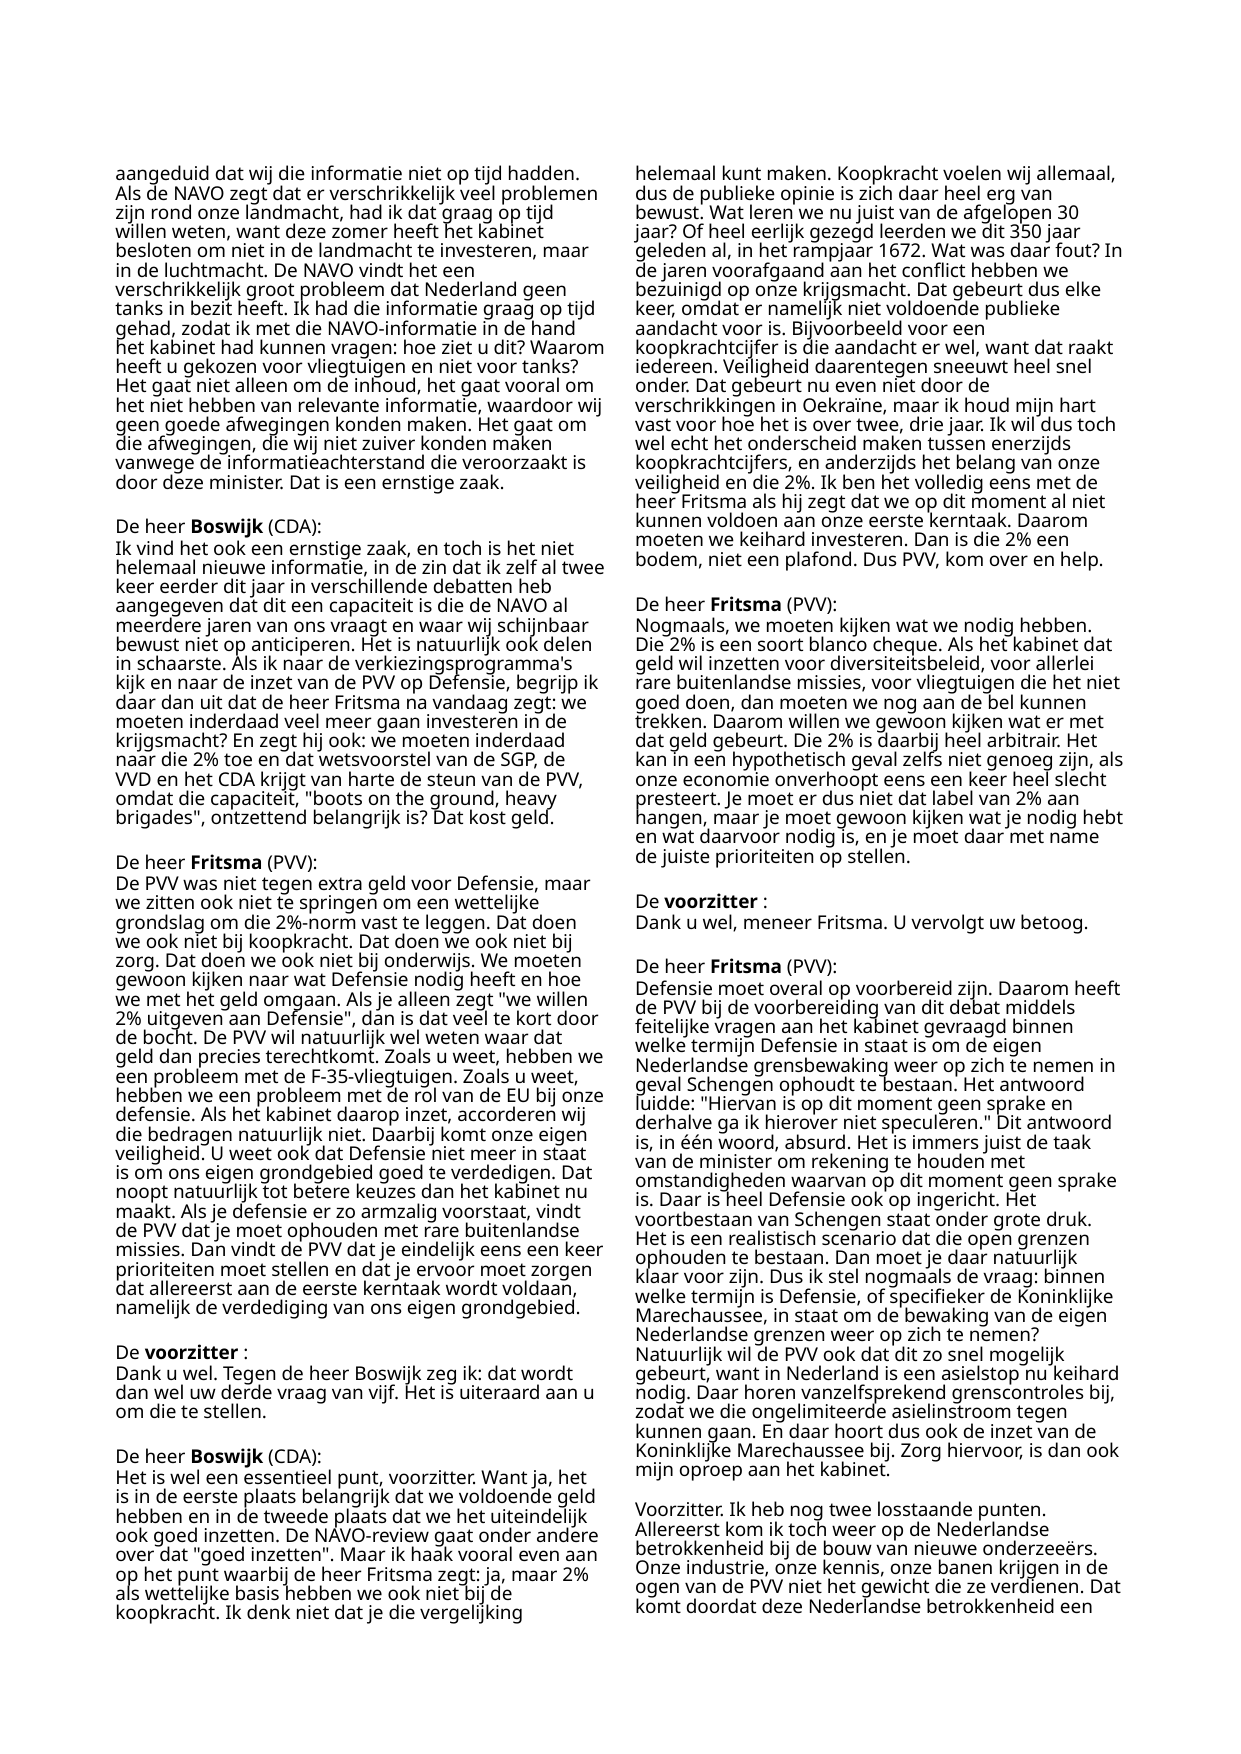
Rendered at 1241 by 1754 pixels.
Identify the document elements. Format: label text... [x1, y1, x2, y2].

text Defensie moet overal op voorbereid zijn. Daarom heeft de PVV bij de voorbereiding van dit debat middels feitelijke vragen aan het kabinet gevraagd binnen welke termijn Defensie in staat is om de eigen Nederlandse grensbewaking weer op zich te nemen in geval Schengen ophoudt te bestaan. Het antwoord luidde: "Hiervan is op dit moment geen sprake en derhalve ga ik hierover niet speculeren." Dit antwoord is, in één woord, absurd. Het is immers juist de taak van de minister om rekening te houden met omstandigheden waarvan op dit moment geen sprake is. Daar is heel Defensie ook op ingericht. Het voortbestaan van Schengen staat onder grote druk. Het is een realistisch scenario dat die open grenzen ophouden te bestaan. Dan moet je daar natuurlijk klaar voor zijn. Dus ik stel nogmaals de vraag: binnen welke termijn is Defensie, of specifieker de Koninklijke Marechaussee, in staat om de bewaking van de eigen Nederlandse grenzen weer op zich te nemen? Natuurlijk wil de PVV ook dat dit zo snel mogelijk gebeurt, want in Nederland is een asielstop nu keihard nodig. Daar horen vanzelfsprekend grenscontroles bij, zodat we die ongelimiteerde asielinstroom tegen kunnen gaan. En daar hoort dus ook de inzet van de Koninklijke Marechaussee bij. Zorg hiervoor, is dan ook mijn oproep aan het kabinet. [635, 979, 1125, 1481]
text Dank u wel, meneer Fritsma. U vervolgt uw betoog. [635, 914, 1125, 933]
text Ik vind het ook een ernstige zaak, en toch is het niet helemaal nieuwe informatie, in de zin dat ik zelf al twee keer eerder dit jaar in verschillende debatten heb aangegeven dat dit een capaciteit is die de NAVO al meerdere jaren van ons vraagt en waar wij schijnbaar bewust niet op anticiperen. Het is natuurlijk ook delen in schaarste. Als ik naar de verkiezingsprogramma's kijk en naar de inzet van de PVV op Defensie, begrijp ik daar dan uit dat de heer Fritsma na vandaag zegt: we moeten inderdaad veel meer gaan investeren in de krijgsmacht? En zegt hij ook: we moeten inderdaad naar die 2% toe en dat wetsvoorstel van de SGP, de VVD en het CDA krijgt van harte de steun van de PVV, omdat die capaciteit, "boots on the ground, heavy brigades", ontzettend belangrijk is? Dat kost geld. [115, 539, 605, 828]
text De PVV was niet tegen extra geld voor Defensie, maar we zitten ook niet te springen om een wettelijke grondslag om die 2%-norm vast te leggen. Dat doen we ook niet bij koopkracht. Dat doen we ook niet bij zorg. Dat doen we ook niet bij onderwijs. We moeten gewoon kijken naar wat Defensie nodig heeft en hoe we met het geld omgaan. Als je alleen zegt "we willen 2% uitgeven aan Defensie", dan is dat veel te kort door de bocht. De PVV wil natuurlijk wel weten waar dat geld dan precies terechtkomt. Zoals u weet, hebben we een probleem met de F-35-vliegtuigen. Zoals u weet, hebben we een probleem met de rol van de EU bij onze defensie. Als het kabinet daarop inzet, accorderen wij die bedragen natuurlijk niet. Daarbij komt onze eigen veiligheid. U weet ook dat Defensie niet meer in staat is om ons eigen grondgebied goed te verdedigen. Dat noopt natuurlijk tot betere keuzes dan het kabinet nu maakt. Als je defensie er zo armzalig voorstaat, vindt de PVV dat je moet ophouden met rare buitenlandse missies. Dan vindt de PVV dat je eindelijk eens een keer prioriteiten moet stellen en dat je ervoor moet zorgen dat allereerst aan de eerste kerntaak wordt voldaan, namelijk de verdediging van ons eigen grondgebied. [115, 875, 605, 1318]
text Voorzitter. Ik heb nog twee losstaande punten. Allereerst kom ik toch weer op de Nederlandse betrokkenheid bij de bouw van nieuwe onderzeeërs. Onze industrie, onze kennis, onze banen krijgen in de ogen van de PVV niet het gewicht die ze verdienen. Dat komt doordat deze Nederlandse betrokkenheid een [635, 1501, 1125, 1617]
text De voorzitter : [635, 888, 1125, 914]
text Het is wel een essentieel punt, voorzitter. Want ja, het is in de eerste plaats belangrijk dat we voldoende geld hebben en in de tweede plaats dat we het uiteindelijk ook goed inzetten. De NAVO-review gaat onder andere over dat "goed inzetten". Maar ik haak vooral even aan op het punt waarbij de heer Fritsma zegt: ja, maar 2% als wettelijke basis hebben we ook niet bij de koopkracht. Ik denk niet dat je die vergelijking [115, 1469, 605, 1623]
text aangeduid dat wij die informatie niet op tijd hadden. Als de NAVO zegt dat er verschrikkelijk veel problemen zijn rond onze landmacht, had ik dat graag op tijd willen weten, want deze zomer heeft het kabinet besloten om niet in de landmacht te investeren, maar in de luchtmacht. De NAVO vindt het een verschrikkelijk groot probleem dat Nederland geen tanks in bezit heeft. Ik had die informatie graag op tijd gehad, zodat ik met die NAVO-informatie in de hand het kabinet had kunnen vragen: hoe ziet u dit? Waarom heeft u gekozen voor vliegtuigen en niet voor tanks? Het gaat niet alleen om de inhoud, het gaat vooral om het niet hebben van relevante informatie, waardoor wij geen goede afwegingen konden maken. Het gaat om die afwegingen, die wij niet zuiver konden maken vanwege de informatieachterstand die veroorzaakt is door deze minister. Dat is een ernstige zaak. [115, 165, 605, 493]
text De heer Fritsma (PVV): [635, 954, 1125, 979]
text Dank u wel. Tegen de heer Boswijk zeg ik: dat wordt dan wel uw derde vraag van vijf. Het is uiteraard aan u om die te stellen. [115, 1365, 605, 1423]
text De heer Boswijk (CDA): [115, 514, 605, 539]
text De heer Fritsma (PVV): [635, 591, 1125, 617]
text helemaal kunt maken. Koopkracht voelen wij allemaal, dus de publieke opinie is zich daar heel erg van bewust. Wat leren we nu juist van de afgelopen 30 jaar? Of heel eerlijk gezegd leerden we dit 350 jaar geleden al, in het rampjaar 1672. Wat was daar fout? In de jaren voorafgaand aan het conflict hebben we bezuinigd op onze krijgsmacht. Dat gebeurt dus elke keer, omdat er namelijk niet voldoende publieke aandacht voor is. Bijvoorbeeld voor een koopkrachtcijfer is die aandacht er wel, want dat raakt iedereen. Veiligheid daarentegen sneeuwt heel snel onder. Dat gebeurt nu even niet door de verschrikkingen in Oekraïne, maar ik houd mijn hart vast voor hoe het is over twee, drie jaar. Ik wil dus toch wel echt het onderscheid maken tussen enerzijds koopkrachtcijfers, en anderzijds het belang van onze veiligheid en die 2%. Ik ben het volledig eens met de heer Fritsma als hij zegt dat we op dit moment al niet kunnen voldoen aan onze eerste kerntaak. Daarom moeten we keihard investeren. Dan is die 2% een bodem, niet een plafond. Dus PVV, kom over en help. [635, 165, 1125, 570]
text De heer Fritsma (PVV): [115, 849, 605, 875]
text De heer Boswijk (CDA): [115, 1443, 605, 1469]
text Nogmaals, we moeten kijken wat we nodig hebben. Die 2% is een soort blanco cheque. Als het kabinet dat geld wil inzetten voor diversiteitsbeleid, voor allerlei rare buitenlandse missies, voor vliegtuigen die het niet goed doen, dan moeten we nog aan de bel kunnen trekken. Daarom willen we gewoon kijken wat er met dat geld gebeurt. Die 2% is daarbij heel arbitrair. Het kan in een hypothetisch geval zelfs niet genoeg zijn, als onze economie onverhoopt eens een keer heel slecht presteert. Je moet er dus niet dat label van 2% aan hangen, maar je moet gewoon kijken wat je nodig hebt en wat daarvoor nodig is, en je moet daar met name de juiste prioriteiten op stellen. [635, 617, 1125, 867]
text De voorzitter : [115, 1339, 605, 1365]
